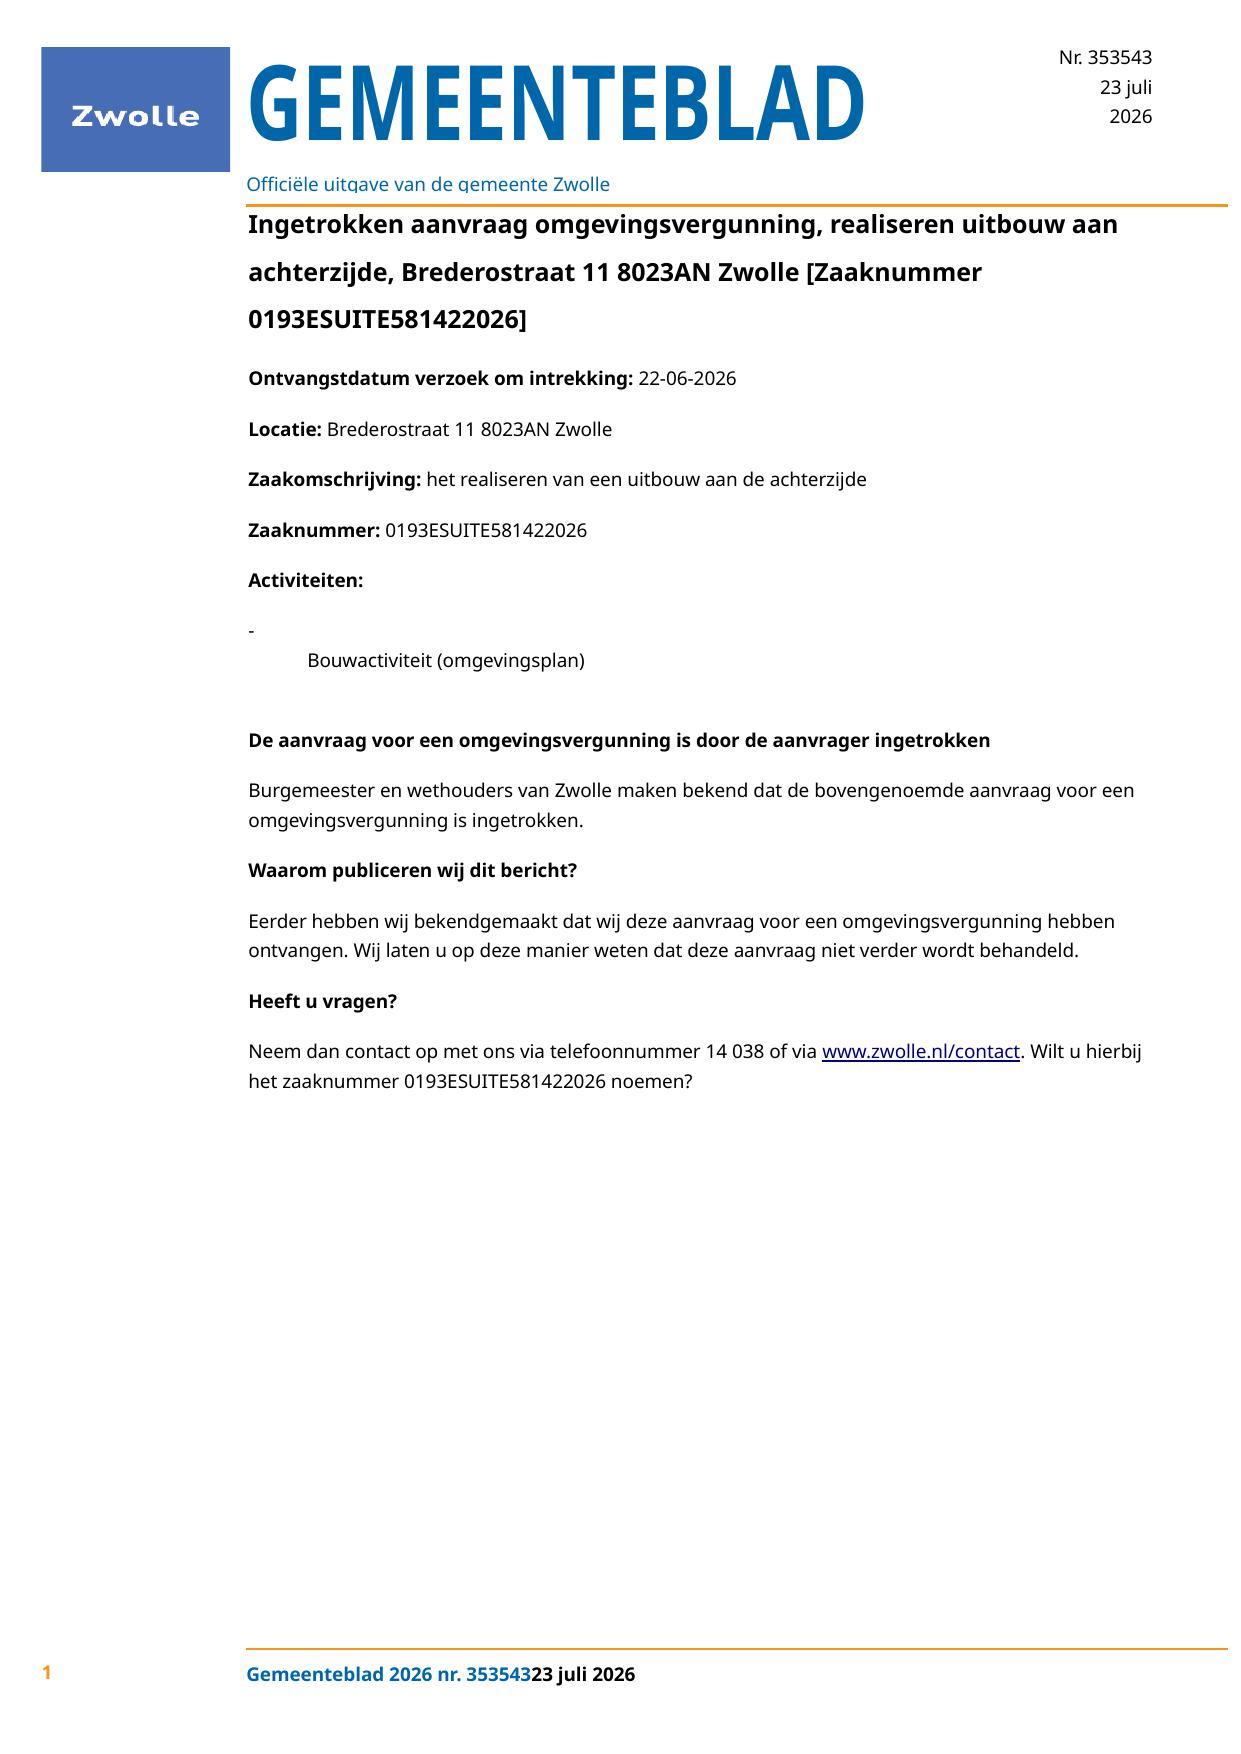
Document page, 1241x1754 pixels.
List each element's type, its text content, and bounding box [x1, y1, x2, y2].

text Neem dan contact op met ons via telefoonnummer 14 038 of via www.zwolle.nl/contact. Wilt u hierbij het zaaknummer 0193ESUITE581422026 noemen? [248, 1038, 1152, 1094]
text Ingetrokken aanvraag omgevingsvergunning, realiseren uitbouw aan achterzijde, Brederostraat 11 8023AN Zwolle [Zaaknummer 0193ESUITE581422026] [248, 207, 1152, 336]
text Ontvangstdatum verzoek om intrekking: 22-06-2026 [248, 366, 1152, 391]
text Waarom publiceren wij dit bericht? [248, 858, 1152, 883]
text De aanvraag voor een omgevingsvergunning is door de aanvrager ingetrokken [248, 727, 1152, 753]
text Zaakomschrijving: het realiseren van een uitbouw aan de achterzijde [248, 466, 1152, 492]
text Eerder hebben wij bekendgemaakt dat wij deze aanvraag voor een omgevingsvergunning hebben ontvangen. Wij laten u op deze manier weten dat deze aanvraag niet verder wordt behandeld. [248, 908, 1152, 963]
list Bouwactiviteit (omgevingsplan) [248, 647, 1152, 673]
text Heeft u vragen? [248, 988, 1152, 1014]
text Locatie: Brederostraat 11 8023AN Zwolle [248, 416, 1152, 442]
text Zaaknummer: 0193ESUITE581422026 [248, 517, 1152, 542]
text Activiteiten: [248, 567, 1152, 593]
picture [41, 47, 231, 172]
text Burgemeester en wethouders van Zwolle maken bekend dat de bovengenoemde aanvraag voor een omgevingsvergunning is ingetrokken. [248, 778, 1152, 833]
